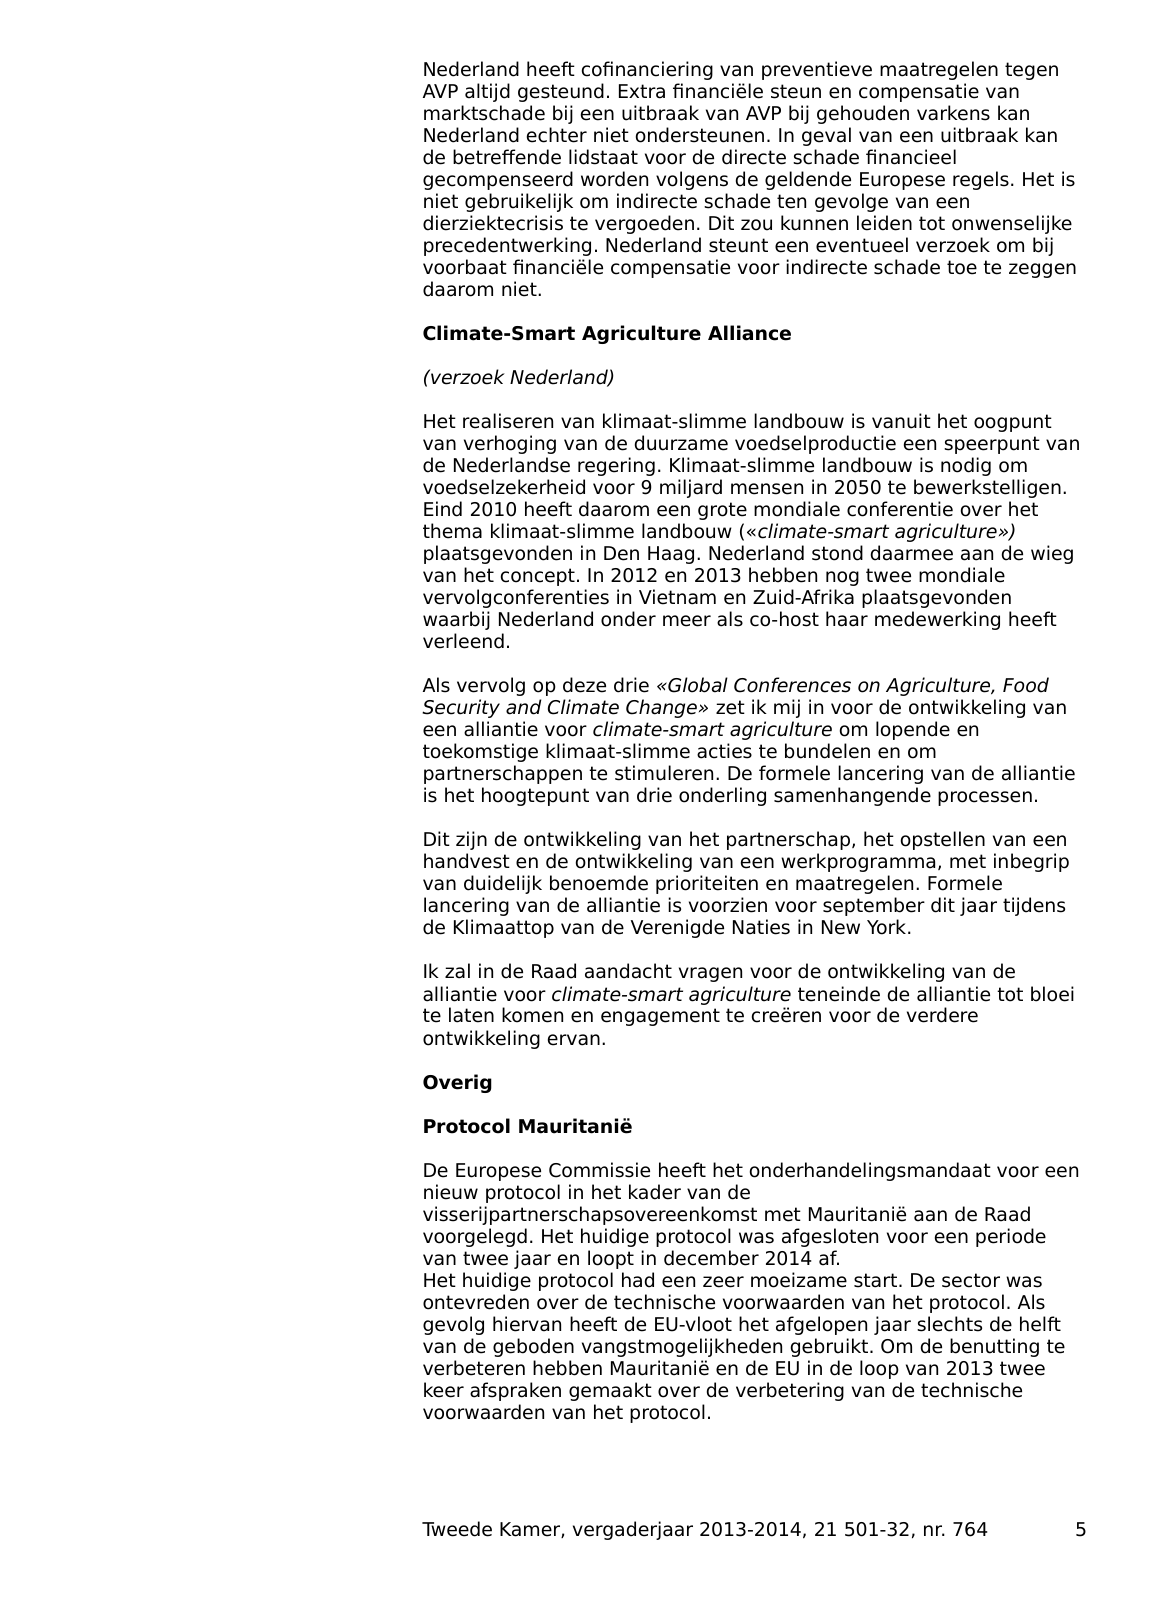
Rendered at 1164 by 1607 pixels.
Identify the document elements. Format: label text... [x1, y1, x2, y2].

text Ik zal in de Raad aandacht vragen voor de ontwikkeling van de alliantie voor climate-smart agriculture teneinde de alliantie tot bloei te laten komen en engagement te creëren voor de verdere ontwikkeling ervan. [422, 961, 1087, 1049]
subtitle Climate-Smart Agriculture Alliance [422, 323, 1087, 345]
subtitle Overig [422, 1072, 1087, 1093]
text Nederland heeft cofinanciering van preventieve maatregelen tegen AVP altijd gesteund. Extra financiële steun en compensatie van marktschade bij een uitbraak van AVP bij gehouden varkens kan Nederland echter niet ondersteunen. In geval van een uitbraak kan de betreffende lidstaat voor de directe schade financieel gecompenseerd worden volgens de geldende Europese regels. Het is niet gebruikelijk om indirecte schade ten gevolge van een dierziektecrisis te vergoeden. Dit zou kunnen leiden tot onwenselijke precedentwerking. Nederland steunt een eventueel verzoek om bij voorbaat financiële compensatie voor indirecte schade toe te zeggen daarom niet. [422, 59, 1087, 301]
text Als vervolg op deze drie «Global Conferences on Agriculture, Food Security and Climate Change» zet ik mij in voor de ontwikkeling van een alliantie voor climate-smart agriculture om lopende en toekomstige klimaat-slimme acties te bundelen en om partnerschappen te stimuleren. De formele lancering van de alliantie is het hoogtepunt van drie onderling samenhangende processen. [422, 675, 1087, 807]
text Het huidige protocol had een zeer moeizame start. De sector was ontevreden over de technische voorwaarden van het protocol. Als gevolg hiervan heeft de EU-vloot het afgelopen jaar slechts de helft van de geboden vangstmogelijkheden gebruikt. Om de benutting te verbeteren hebben Mauritanië en de EU in de loop van 2013 twee keer afspraken gemaakt over de verbetering van de technische voorwaarden van het protocol. [422, 1270, 1087, 1424]
text De Europese Commissie heeft het onderhandelingsmandaat voor een nieuw protocol in het kader van de visserijpartnerschapsovereenkomst met Mauritanië aan de Raad voorgelegd. Het huidige protocol was afgesloten voor een periode van twee jaar en loopt in december 2014 af. [422, 1160, 1087, 1270]
subtitle Protocol Mauritanië [422, 1116, 1087, 1138]
text Dit zijn de ontwikkeling van het partnerschap, het opstellen van een handvest en de ontwikkeling van een werkprogramma, met inbegrip van duidelijk benoemde prioriteiten en maatregelen. Formele lancering van de alliantie is voorzien voor september dit jaar tijdens de Klimaattop van de Verenigde Naties in New York. [422, 829, 1087, 939]
text Het realiseren van klimaat-slimme landbouw is vanuit het oogpunt van verhoging van de duurzame voedselproductie een speerpunt van de Nederlandse regering. Klimaat-slimme landbouw is nodig om voedselzekerheid voor 9 miljard mensen in 2050 te bewerkstelligen. Eind 2010 heeft daarom een grote mondiale conferentie over het thema klimaat-slimme landbouw («climate-smart agriculture») plaatsgevonden in Den Haag. Nederland stond daarmee aan de wieg van het concept. In 2012 en 2013 hebben nog twee mondiale vervolgconferenties in Vietnam en Zuid-Afrika plaatsgevonden waarbij Nederland onder meer als co-host haar medewerking heeft verleend. [422, 411, 1087, 653]
subtitle (verzoek Nederland) [422, 367, 1087, 389]
